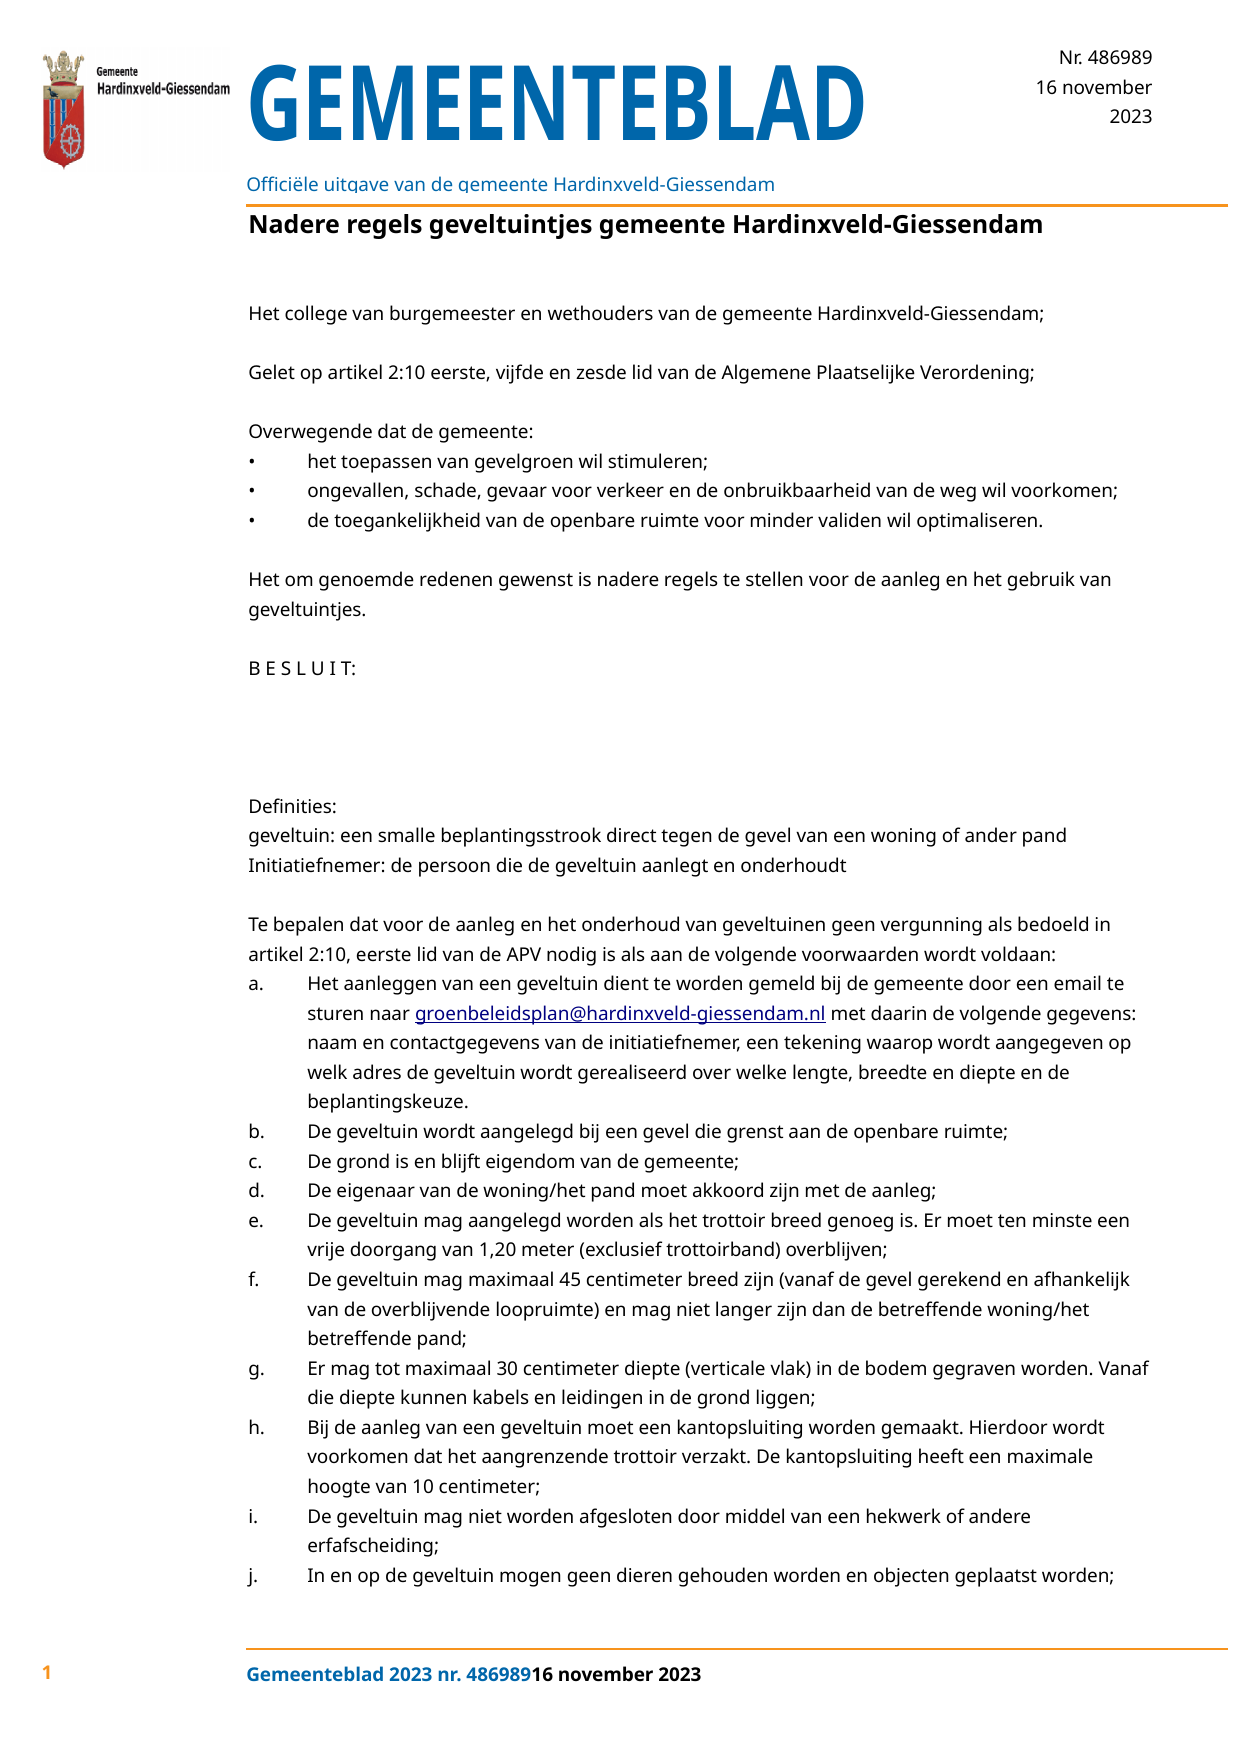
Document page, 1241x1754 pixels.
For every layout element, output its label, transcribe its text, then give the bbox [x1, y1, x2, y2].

text Gelet op artikel 2:10 eerste, vijfde en zesde lid van de Algemene Plaatselijke Verordening; [248, 359, 1152, 385]
list In en op de geveltuin mogen geen dieren gehouden worden en objecten geplaatst worden; [248, 1562, 1152, 1588]
text B E S L U I T: [248, 655, 1152, 681]
list de toegankelijkheid van de openbare ruimte voor minder validen wil optimaliseren. [248, 507, 1152, 533]
list Het aanleggen van een geveltuin dient te worden gemeld bij de gemeente door een email te sturen naar groenbeleidsplan@hardinxveld-giessendam.nl met daarin de volgende gegevens: naam en contactgegevens van de initiatiefnemer, een tekening waarop wordt aangegeven op welk adres de geveltuin wordt gerealiseerd over welke lengte, breedte en diepte en de beplantingskeuze. [248, 970, 1152, 1114]
picture [41, 47, 231, 172]
text Het om genoemde redenen gewenst is nadere regels te stellen voor de aanleg en het gebruik van geveltuintjes. [248, 566, 1152, 621]
text Definities: [248, 793, 1152, 819]
text Nadere regels geveltuintjes gemeente Hardinxveld-Giessendam [248, 207, 1152, 241]
text Initiatiefnemer: de persoon die de geveltuin aanlegt en onderhoudt [248, 852, 1152, 878]
list Bij de aanleg van een geveltuin moet een kantopsluiting worden gemaakt. Hierdoor wordt voorkomen dat het aangrenzende trottoir verzakt. De kantopsluiting heeft een maximale hoogte van 10 centimeter; [248, 1414, 1152, 1499]
list De geveltuin mag maximaal 45 centimeter breed zijn (vanaf de gevel gerekend en afhankelijk van de overblijvende loopruimte) en mag niet langer zijn dan de betreffende woning/het betreffende pand; [248, 1266, 1152, 1351]
text Overwegende dat de gemeente: [248, 418, 1152, 444]
text Te bepalen dat voor de aanleg en het onderhoud van geveltuinen geen vergunning als bedoeld in artikel 2:10, eerste lid van de APV nodig is als aan de volgende voorwaarden wordt voldaan: [248, 911, 1152, 967]
list De geveltuin mag niet worden afgesloten door middel van een hekwerk of andere erfafscheiding; [248, 1503, 1152, 1558]
list het toepassen van gevelgroen wil stimuleren; [248, 448, 1152, 473]
list De geveltuin wordt aangelegd bij een gevel die grenst aan de openbare ruimte; [248, 1118, 1152, 1144]
list De geveltuin mag aangelegd worden als het trottoir breed genoeg is. Er moet ten minste een vrije doorgang van 1,20 meter (exclusief trottoirband) overblijven; [248, 1207, 1152, 1262]
text geveltuin: een smalle beplantingsstrook direct tegen de gevel van een woning of ander pand [248, 822, 1152, 848]
list De grond is en blijft eigendom van de gemeente; [248, 1148, 1152, 1174]
text Het college van burgemeester en wethouders van de gemeente Hardinxveld-Giessendam; [248, 300, 1152, 326]
list Er mag tot maximaal 30 centimeter diepte (verticale vlak) in de bodem gegraven worden. Vanaf die diepte kunnen kabels en leidingen in de grond liggen; [248, 1355, 1152, 1410]
list ongevallen, schade, gevaar voor verkeer en de onbruikbaarheid van de weg wil voorkomen; [248, 477, 1152, 503]
list De eigenaar van de woning/het pand moet akkoord zijn met de aanleg; [248, 1177, 1152, 1203]
